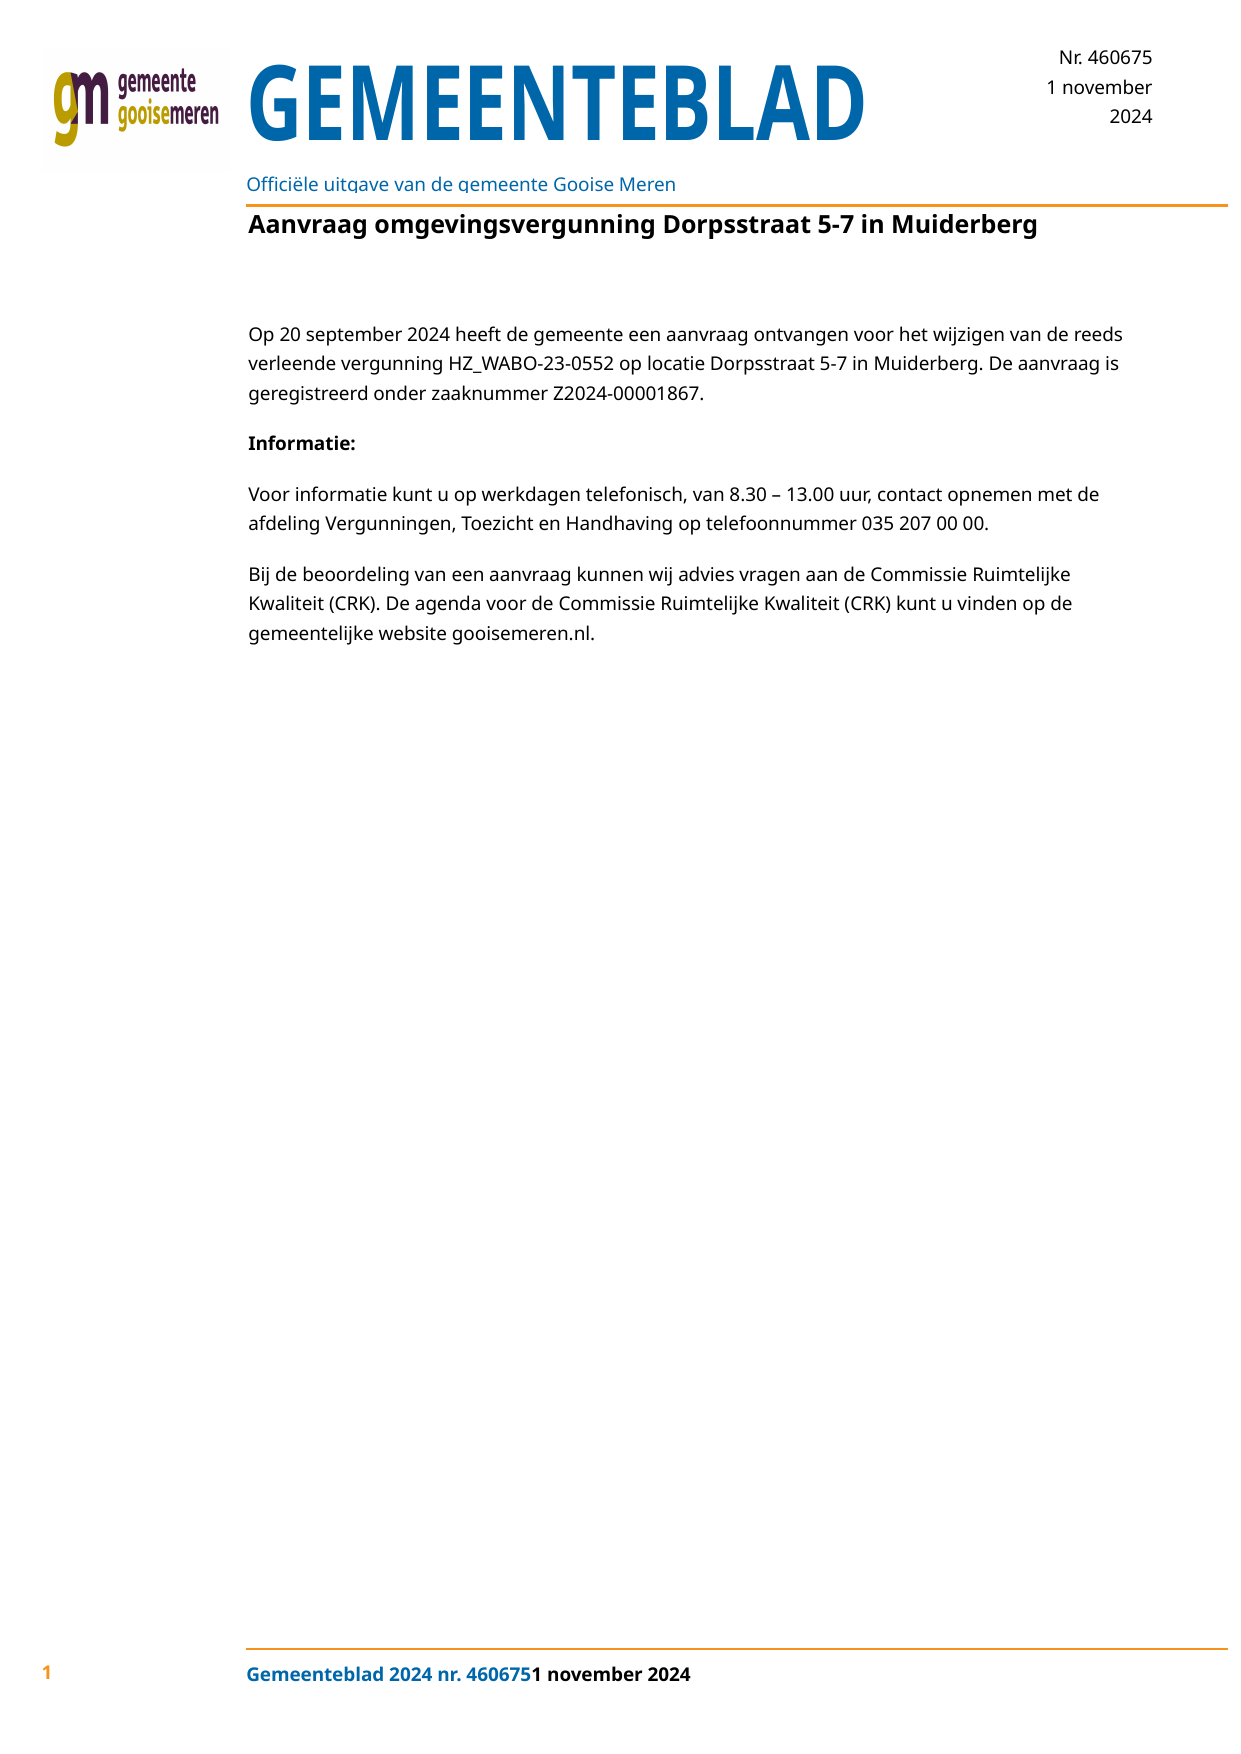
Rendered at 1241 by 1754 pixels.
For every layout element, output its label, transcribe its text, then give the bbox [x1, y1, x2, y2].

text Op 20 september 2024 heeft de gemeente een aanvraag ontvangen voor het wijzigen van de reeds verleende vergunning HZ_WABO-23-0552 op locatie Dorpsstraat 5-7 in Muiderberg. De aanvraag is geregistreerd onder zaaknummer Z2024-00001867. [248, 321, 1152, 406]
picture [41, 47, 231, 172]
text Voor informatie kunt u op werkdagen telefonisch, van 8.30 – 13.00 uur, contact opnemen met de afdeling Vergunningen, Toezicht en Handhaving op telefoonnummer 035 207 00 00. [248, 481, 1152, 536]
text Aanvraag omgevingsvergunning Dorpsstraat 5-7 in Muiderberg [248, 207, 1152, 241]
text Bij de beoordeling van een aanvraag kunnen wij advies vragen aan de Commissie Ruimtelijke Kwaliteit (CRK). De agenda voor de Commissie Ruimtelijke Kwaliteit (CRK) kunt u vinden op de gemeentelijke website gooisemeren.nl. [248, 561, 1152, 646]
text Informatie: [248, 430, 1152, 456]
